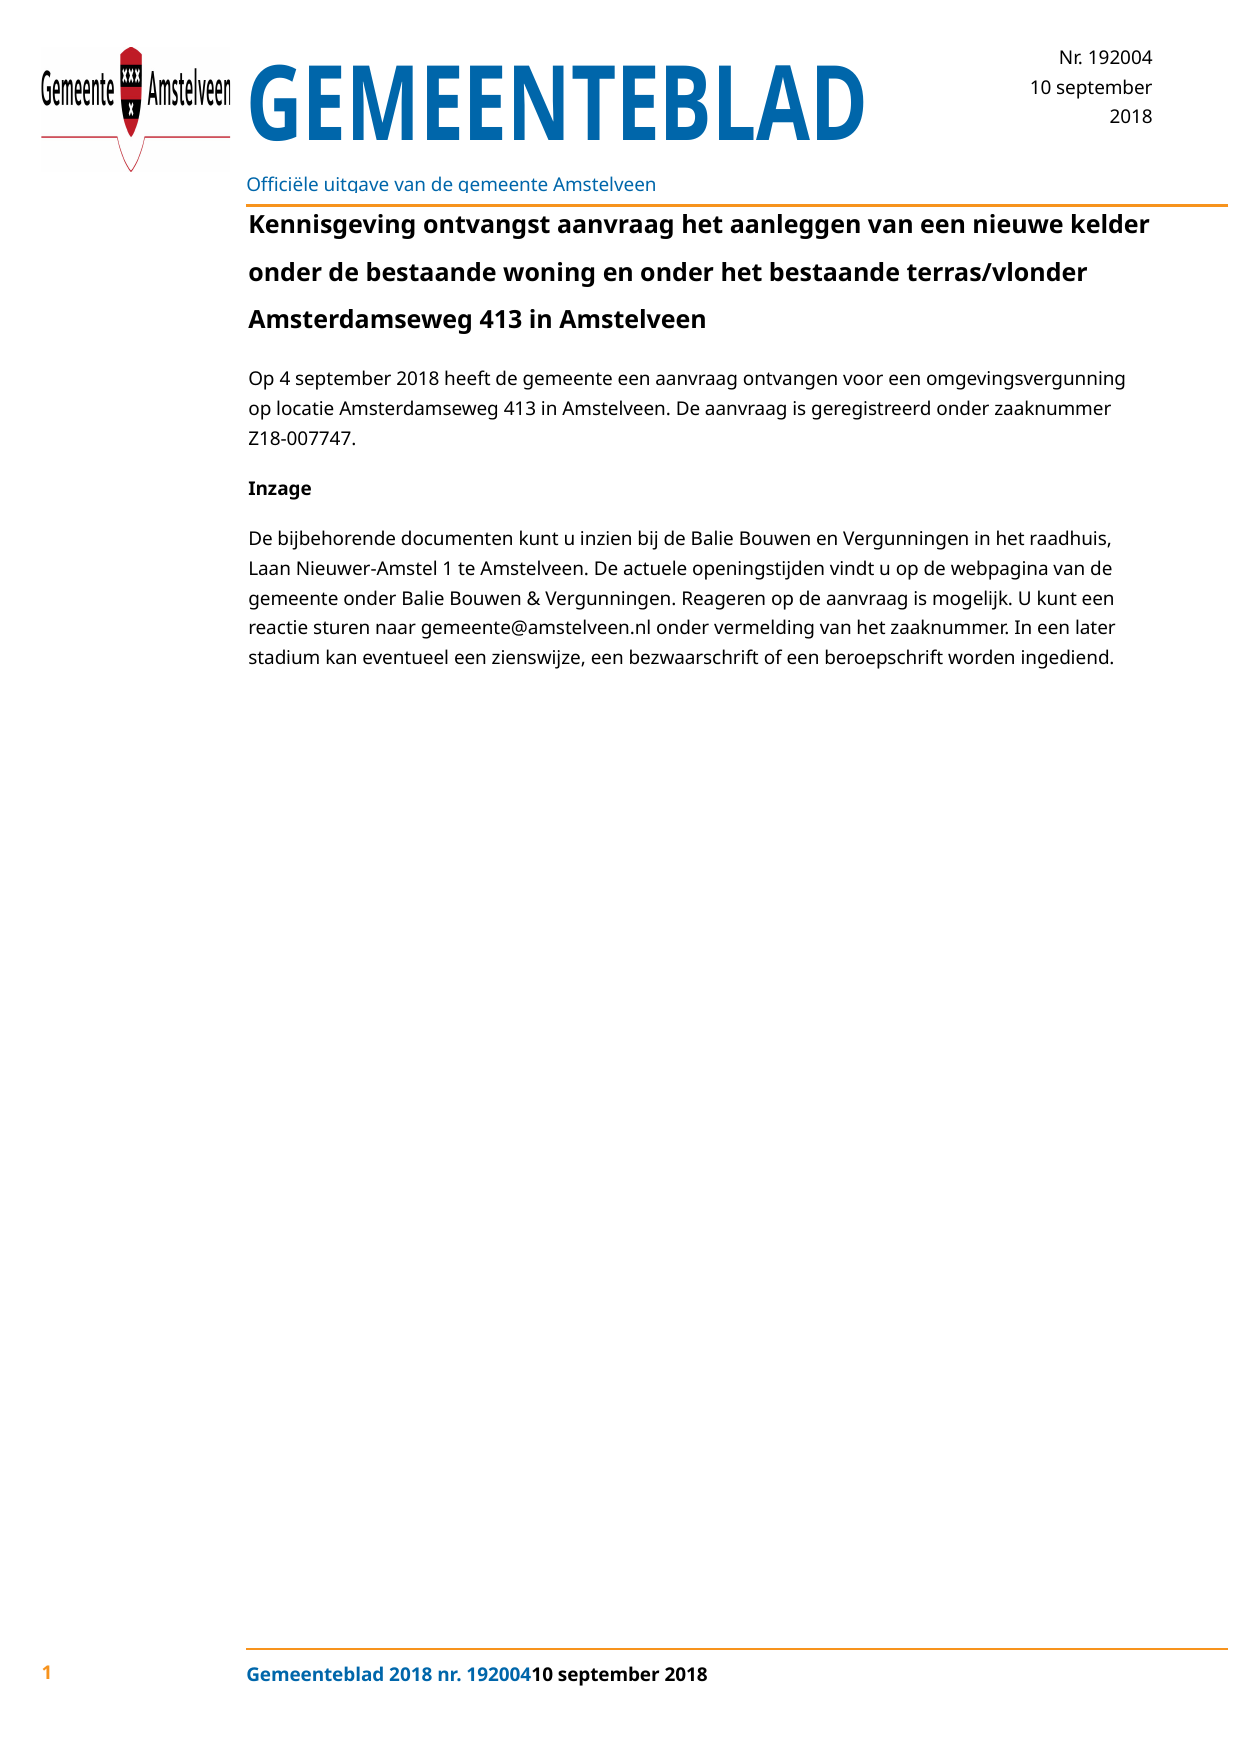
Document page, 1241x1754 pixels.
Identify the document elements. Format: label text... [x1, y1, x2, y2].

picture [41, 47, 231, 172]
text Op 4 september 2018 heeft de gemeente een aanvraag ontvangen voor een omgevingsvergunning op locatie Amsterdamseweg 413 in Amstelveen. De aanvraag is geregistreerd onder zaaknummer Z18-007747. [248, 366, 1152, 450]
text Kennisgeving ontvangst aanvraag het aanleggen van een nieuwe kelder onder de bestaande woning en onder het bestaande terras/vlonder Amsterdamseweg 413 in Amstelveen [248, 207, 1152, 336]
text De bijbehorende documenten kunt u inzien bij de Balie Bouwen en Vergunningen in het raadhuis, Laan Nieuwer-Amstel 1 te Amstelveen. De actuele openingstijden vindt u op de webpagina van de gemeente onder Balie Bouwen & Vergunningen. Reageren op de aanvraag is mogelijk. U kunt een reactie sturen naar gemeente@amstelveen.nl onder vermelding van het zaaknummer. In een later stadium kan eventueel een zienswijze, een bezwaarschrift of een beroepschrift worden ingediend. [248, 526, 1152, 669]
text Inzage [248, 475, 1152, 501]
